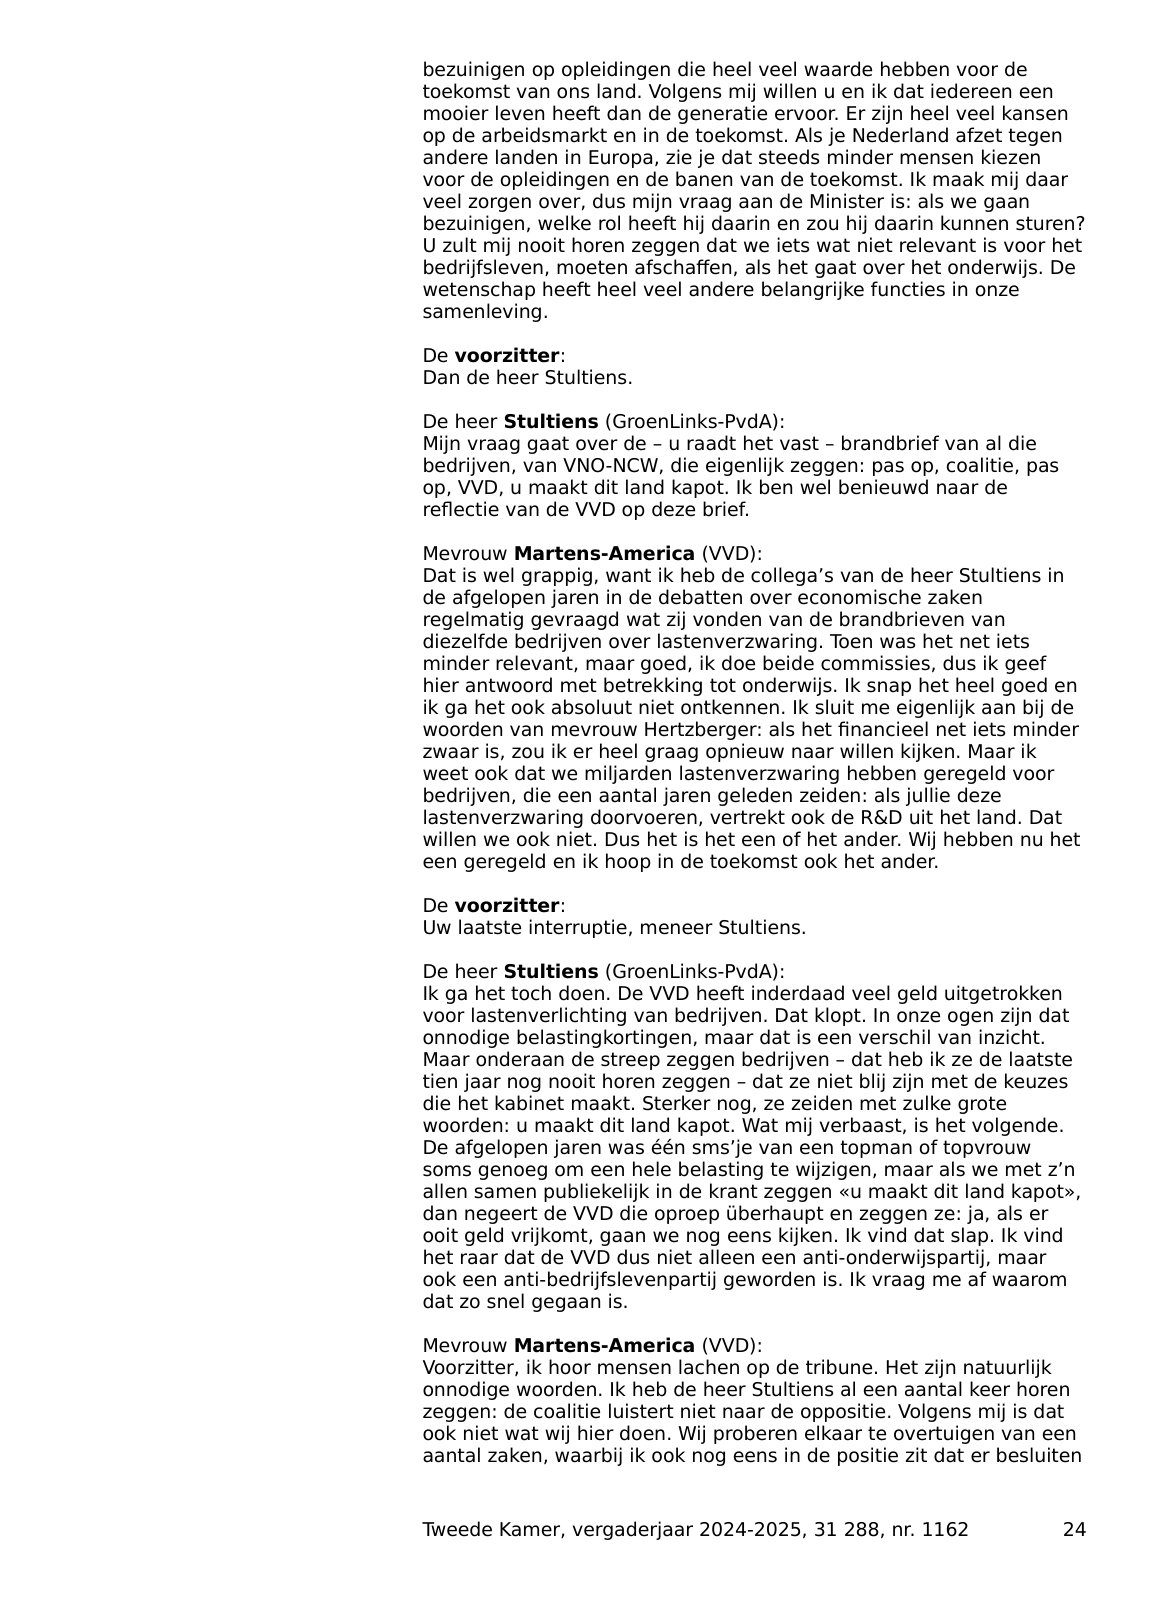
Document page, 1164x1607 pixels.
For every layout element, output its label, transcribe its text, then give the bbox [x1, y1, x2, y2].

text Voorzitter, ik hoor mensen lachen op de tribune. Het zijn natuurlijk onnodige woorden. Ik heb de heer Stultiens al een aantal keer horen zeggen: de coalitie luistert niet naar de oppositie. Volgens mij is dat ook niet wat wij hier doen. Wij proberen elkaar te overtuigen van een aantal zaken, waarbij ik ook nog eens in de positie zit dat er besluiten [422, 1357, 1087, 1467]
text De heer Stultiens (GroenLinks-PvdA): [422, 961, 1087, 983]
text Ik ga het toch doen. De VVD heeft inderdaad veel geld uitgetrokken voor lastenverlichting van bedrijven. Dat klopt. In onze ogen zijn dat onnodige belastingkortingen, maar dat is een verschil van inzicht. Maar onderaan de streep zeggen bedrijven – dat heb ik ze de laatste tien jaar nog nooit horen zeggen – dat ze niet blij zijn met de keuzes die het kabinet maakt. Sterker nog, ze zeiden met zulke grote woorden: u maakt dit land kapot. Wat mij verbaast, is het volgende. De afgelopen jaren was één sms’je van een topman of topvrouw soms genoeg om een hele belasting te wijzigen, maar als we met z’n allen samen publiekelijk in de krant zeggen «u maakt dit land kapot», dan negeert de VVD die oproep überhaupt en zeggen ze: ja, als er ooit geld vrijkomt, gaan we nog eens kijken. Ik vind dat slap. Ik vind het raar dat de VVD dus niet alleen een anti-onderwijspartij, maar ook een anti-bedrijfslevenpartij geworden is. Ik vraag me af waarom dat zo snel gegaan is. [422, 983, 1087, 1313]
text De heer Stultiens (GroenLinks-PvdA): [422, 411, 1087, 433]
text bezuinigen op opleidingen die heel veel waarde hebben voor de toekomst van ons land. Volgens mij willen u en ik dat iedereen een mooier leven heeft dan de generatie ervoor. Er zijn heel veel kansen op de arbeidsmarkt en in de toekomst. Als je Nederland afzet tegen andere landen in Europa, zie je dat steeds minder mensen kiezen voor de opleidingen en de banen van de toekomst. Ik maak mij daar veel zorgen over, dus mijn vraag aan de Minister is: als we gaan bezuinigen, welke rol heeft hij daarin en zou hij daarin kunnen sturen? U zult mij nooit horen zeggen dat we iets wat niet relevant is voor het bedrijfsleven, moeten afschaffen, als het gaat over het onderwijs. De wetenschap heeft heel veel andere belangrijke functies in onze samenleving. [422, 59, 1087, 323]
text Dat is wel grappig, want ik heb de collega’s van de heer Stultiens in de afgelopen jaren in de debatten over economische zaken regelmatig gevraagd wat zij vonden van de brandbrieven van diezelfde bedrijven over lastenverzwaring. Toen was het net iets minder relevant, maar goed, ik doe beide commissies, dus ik geef hier antwoord met betrekking tot onderwijs. Ik snap het heel goed en ik ga het ook absoluut niet ontkennen. Ik sluit me eigenlijk aan bij de woorden van mevrouw Hertzberger: als het financieel net iets minder zwaar is, zou ik er heel graag opnieuw naar willen kijken. Maar ik weet ook dat we miljarden lastenverzwaring hebben geregeld voor bedrijven, die een aantal jaren geleden zeiden: als jullie deze lastenverzwaring doorvoeren, vertrekt ook de R&D uit het land. Dat willen we ook niet. Dus het is het een of het ander. Wij hebben nu het een geregeld en ik hoop in de toekomst ook het ander. [422, 565, 1087, 873]
text Mijn vraag gaat over de – u raadt het vast – brandbrief van al die bedrijven, van VNO-NCW, die eigenlijk zeggen: pas op, coalitie, pas op, VVD, u maakt dit land kapot. Ik ben wel benieuwd naar de reflectie van de VVD op deze brief. [422, 433, 1087, 521]
text Mevrouw Martens-America (VVD): [422, 1335, 1087, 1357]
text De voorzitter: [422, 345, 1087, 367]
text Uw laatste interruptie, meneer Stultiens. [422, 917, 1087, 939]
text De voorzitter: [422, 895, 1087, 917]
text Mevrouw Martens-America (VVD): [422, 543, 1087, 565]
text Dan de heer Stultiens. [422, 367, 1087, 389]
